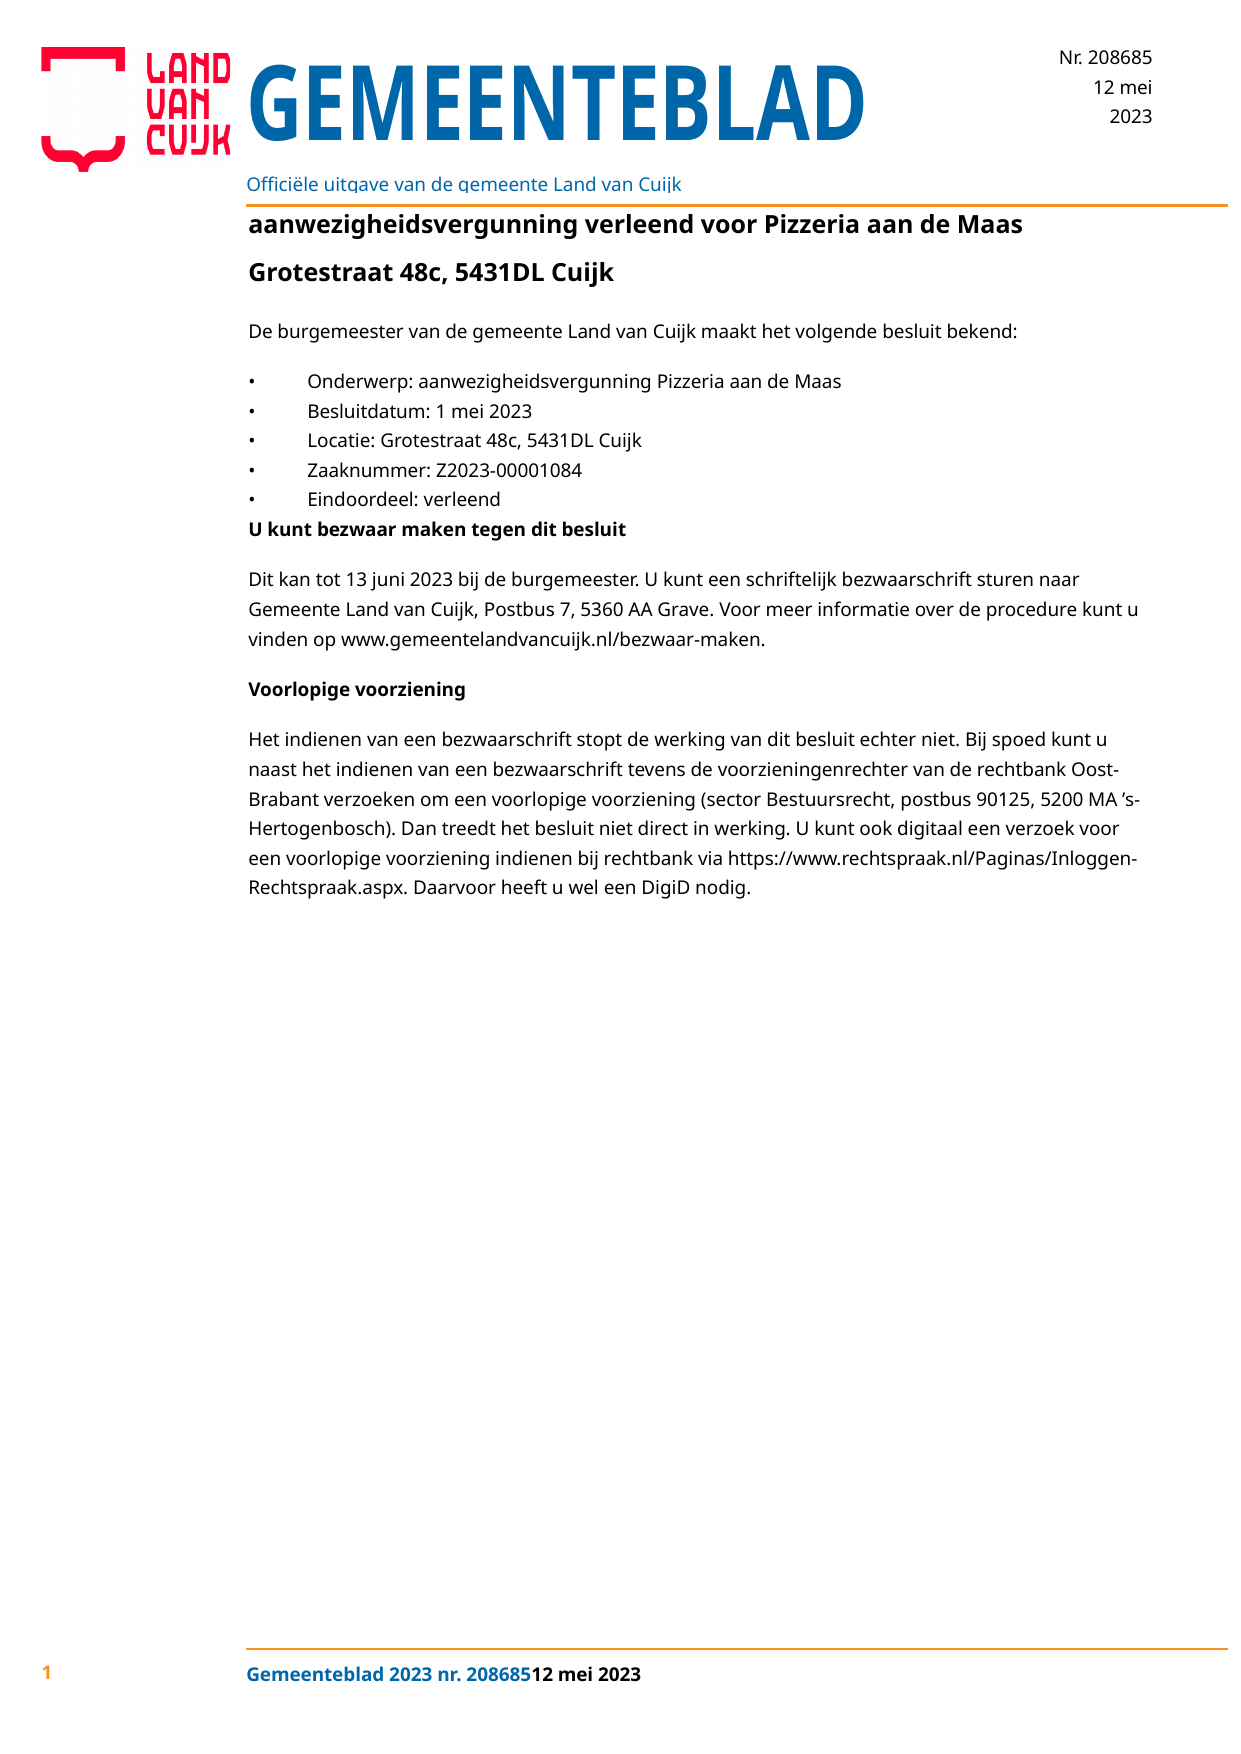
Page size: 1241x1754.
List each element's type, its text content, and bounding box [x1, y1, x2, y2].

text aanwezigheidsvergunning verleend voor Pizzeria aan de Maas Grotestraat 48c, 5431DL Cuijk [248, 207, 1152, 288]
list Eindoordeel: verleend [248, 487, 1152, 512]
text De burgemeester van de gemeente Land van Cuijk maakt het volgende besluit bekend: [248, 318, 1152, 344]
list Locatie: Grotestraat 48c, 5431DL Cuijk [248, 427, 1152, 453]
text Voorlopige voorziening [248, 676, 1152, 702]
picture [41, 47, 231, 172]
text Het indienen van een bezwaarschrift stopt de werking van dit besluit echter niet. Bij spoed kunt u naast het indienen van een bezwaarschrift tevens de voorzieningenrechter van de rechtbank Oost-Brabant verzoeken om een voorlopige voorziening (sector Bestuursrecht, postbus 90125, 5200 MA ’s-Hertogenbosch). Dan treedt het besluit niet direct in werking. U kunt ook digitaal een verzoek voor een voorlopige voorziening indienen bij rechtbank via https://www.rechtspraak.nl/Paginas/Inloggen-Rechtspraak.aspx. Daarvoor heeft u wel een DigiD nodig. [248, 727, 1152, 900]
list Onderwerp: aanwezigheidsvergunning Pizzeria aan de Maas [248, 368, 1152, 394]
list Zaaknummer: Z2023-00001084 [248, 457, 1152, 483]
list Besluitdatum: 1 mei 2023 [248, 398, 1152, 424]
text Dit kan tot 13 juni 2023 bij de burgemeester. U kunt een schriftelijk bezwaarschrift sturen naar Gemeente Land van Cuijk, Postbus 7, 5360 AA Grave. Voor meer informatie over de procedure kunt u vinden op www.gemeentelandvancuijk.nl/bezwaar-maken. [248, 567, 1152, 652]
text U kunt bezwaar maken tegen dit besluit [248, 516, 1152, 542]
